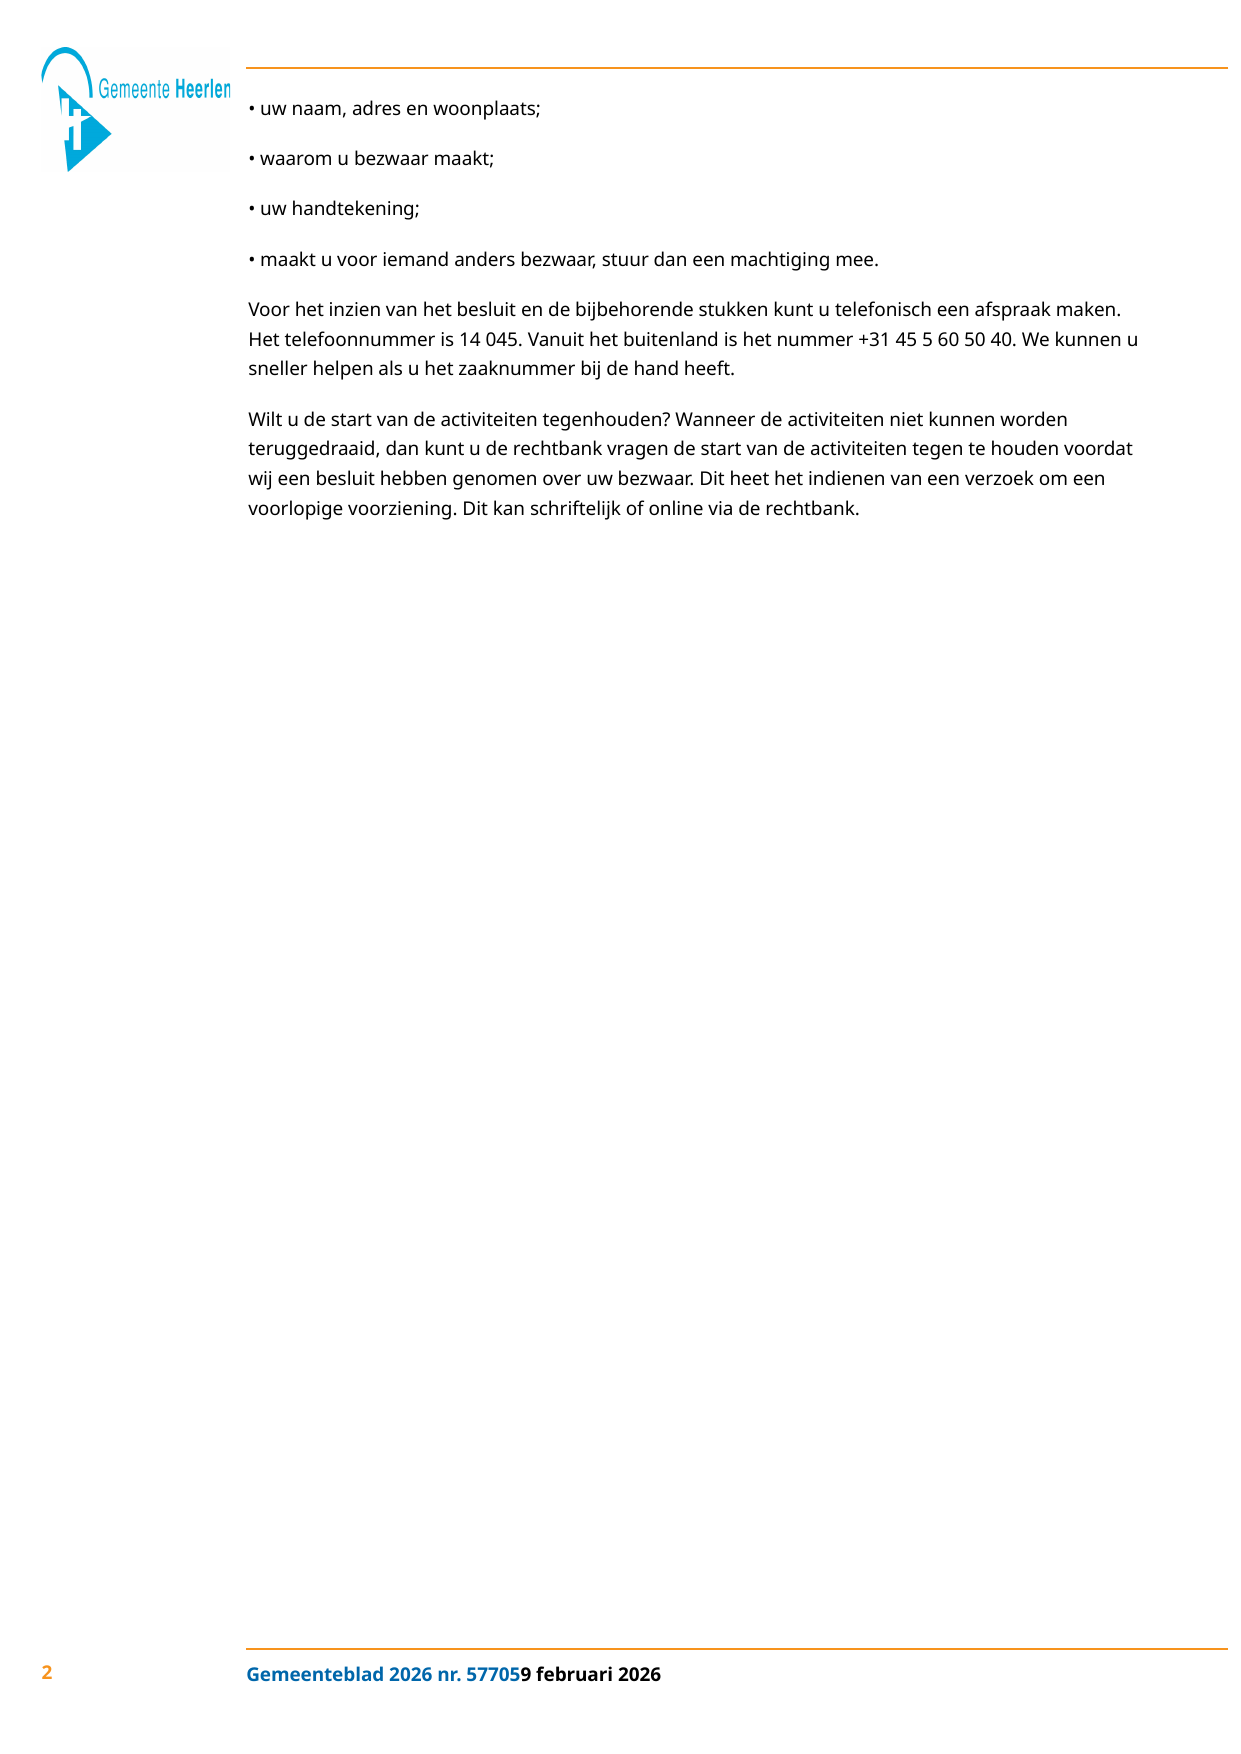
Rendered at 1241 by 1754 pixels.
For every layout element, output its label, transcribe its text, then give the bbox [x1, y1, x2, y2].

picture [41, 47, 59, 70]
text • maakt u voor iemand anders bezwaar, stuur dan een machtiging mee. [248, 246, 1152, 272]
text Voor het inzien van het besluit en de bijbehorende stukken kunt u telefonisch een afspraak maken. Het telefoonnummer is 14 045. Vanuit het buitenland is het nummer +31 45 5 60 50 40. We kunnen u sneller helpen als u het zaaknummer bij de hand heeft. [248, 296, 1152, 381]
picture [41, 47, 231, 172]
text Wilt u de start van de activiteiten tegenhouden? Wanneer de activiteiten niet kunnen worden teruggedraaid, dan kunt u de rechtbank vragen de start van de activiteiten tegen te houden voordat wij een besluit hebben genomen over uw bezwaar. Dit heet het indienen van een verzoek om een voorlopige voorziening. Dit kan schriftelijk of online via de rechtbank. [248, 406, 1152, 521]
text • uw handtekening; [248, 196, 1152, 221]
text • waarom u bezwaar maakt; [248, 145, 1152, 171]
text • uw naam, adres en woonplaats; [248, 95, 1152, 121]
